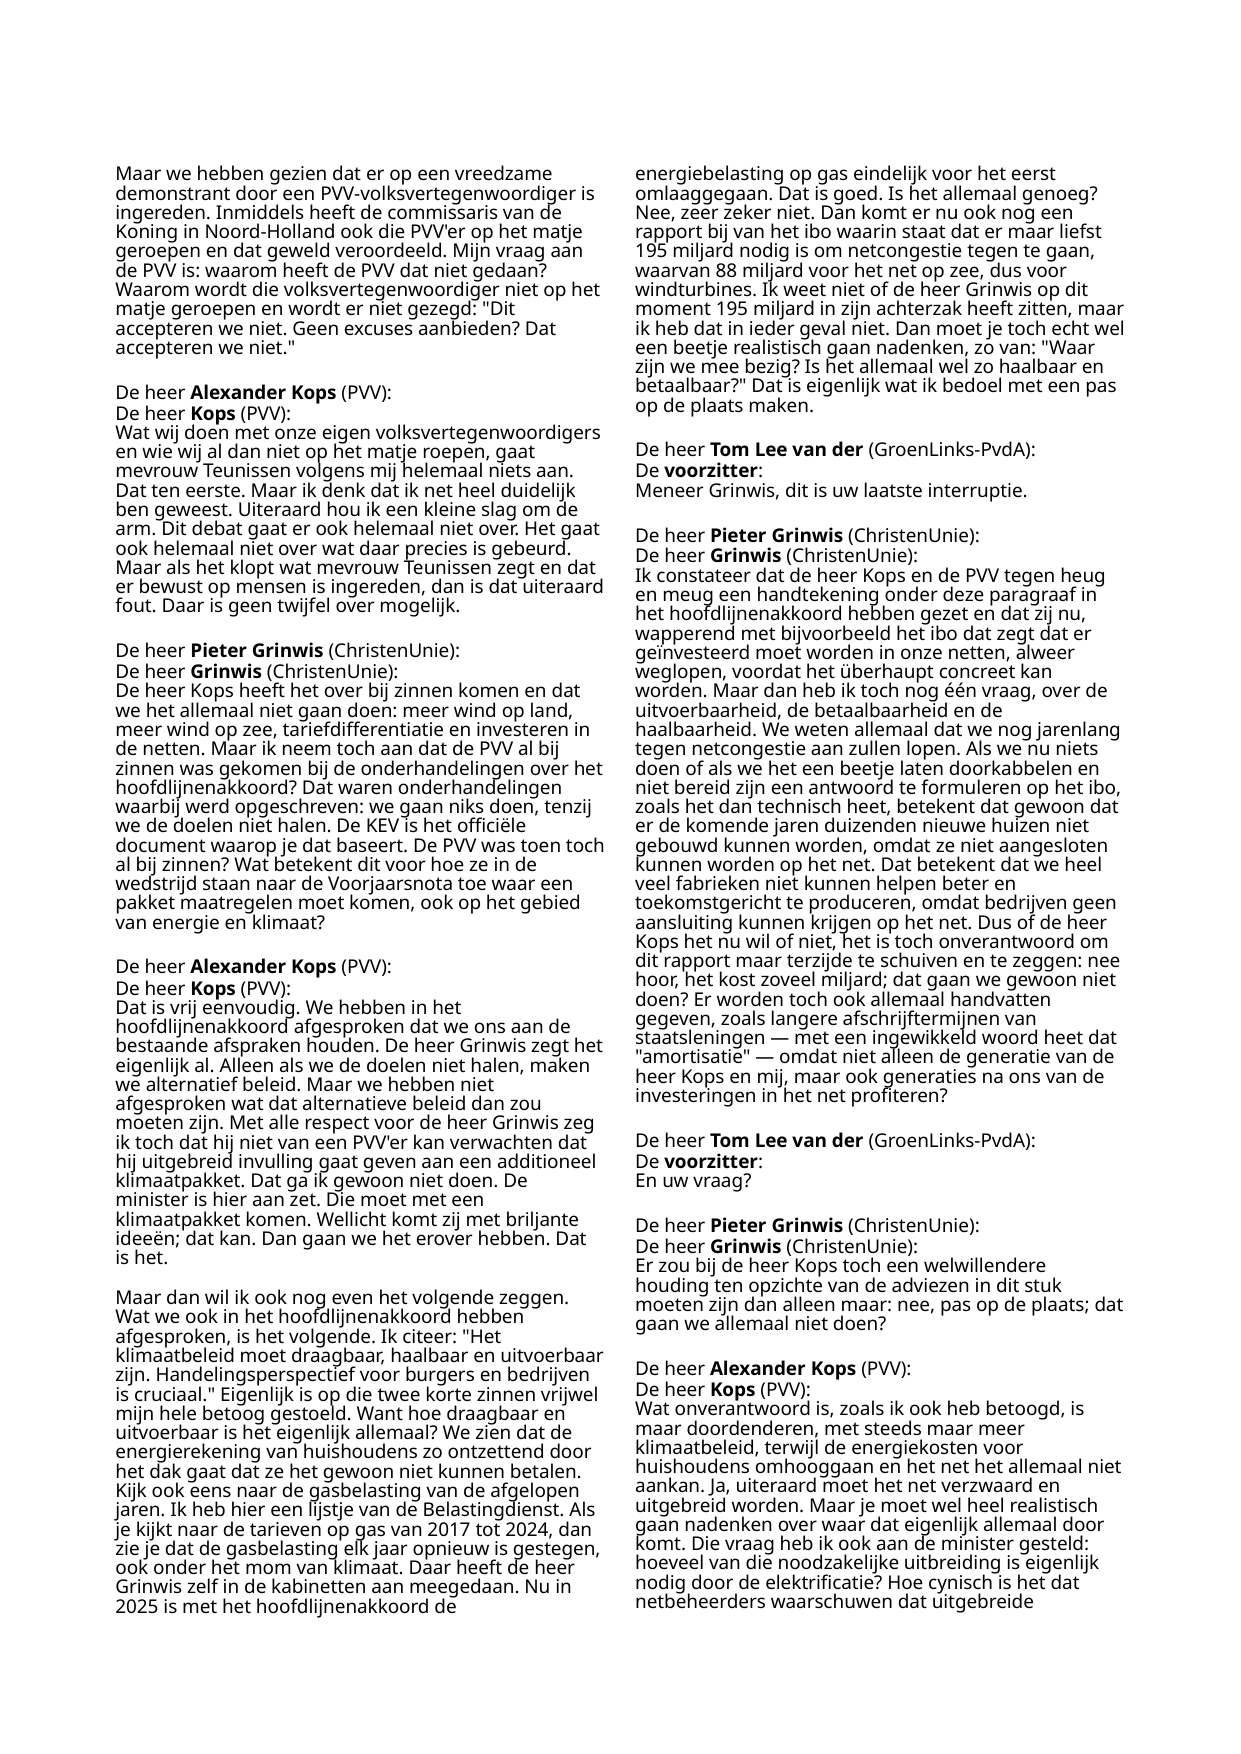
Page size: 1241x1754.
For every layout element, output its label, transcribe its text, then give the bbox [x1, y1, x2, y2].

text Meneer Grinwis, dit is uw laatste interruptie. [635, 482, 1125, 501]
text De heer Pieter Grinwis (ChristenUnie): [635, 522, 1125, 547]
text De heer Tom Lee van der (GroenLinks-PvdA): [635, 437, 1125, 462]
text energiebelasting op gas eindelijk voor het eerst omlaaggegaan. Dat is goed. Is het allemaal genoeg? Nee, zeer zeker niet. Dan komt er nu ook nog een rapport bij van het ibo waarin staat dat er maar liefst 195 miljard nodig is om netcongestie tegen te gaan, waarvan 88 miljard voor het net op zee, dus voor windturbines. Ik weet niet of de heer Grinwis op dit moment 195 miljard in zijn achterzak heeft zitten, maar ik heb dat in ieder geval niet. Dan moet je toch echt wel een beetje realistisch gaan nadenken, zo van: "Waar zijn we mee bezig? Is het allemaal wel zo haalbaar en betaalbaar?" Dat is eigenlijk wat ik bedoel met een pas op de plaats maken. [635, 165, 1125, 416]
text De heer Kops (PVV): [115, 979, 605, 999]
text En uw vraag? [635, 1172, 1125, 1191]
text Ik constateer dat de heer Kops en de PVV tegen heug en meug een handtekening onder deze paragraaf in het hoofdlijnenakkoord hebben gezet en dat zij nu, wapperend met bijvoorbeeld het ibo dat zegt dat er geïnvesteerd moet worden in onze netten, alweer weglopen, voordat het überhaupt concreet kan worden. Maar dan heb ik toch nog één vraag, over de uitvoerbaarheid, de betaalbaarheid en de haalbaarheid. We weten allemaal dat we nog jarenlang tegen netcongestie aan zullen lopen. Als we nu niets doen of als we het een beetje laten doorkabbelen en niet bereid zijn een antwoord te formuleren op het ibo, zoals het dan technisch heet, betekent dat gewoon dat er de komende jaren duizenden nieuwe huizen niet gebouwd kunnen worden, omdat ze niet aangesloten kunnen worden op het net. Dat betekent dat we heel veel fabrieken niet kunnen helpen beter en toekomstgericht te produceren, omdat bedrijven geen aansluiting kunnen krijgen op het net. Dus of de heer Kops het nu wil of niet, het is toch onverantwoord om dit rapport maar terzijde te schuiven en te zeggen: nee hoor, het kost zoveel miljard; dat gaan we gewoon niet doen? Er worden toch ook allemaal handvatten gegeven, zoals langere afschrijftermijnen van staatsleningen — met een ingewikkeld woord heet dat "amortisatie" — omdat niet alleen de generatie van de heer Kops en mij, maar ook generaties na ons van de investeringen in het net profiteren? [635, 567, 1125, 1106]
text Dat is vrij eenvoudig. We hebben in het hoofdlijnenakkoord afgesproken dat we ons aan de bestaande afspraken houden. De heer Grinwis zegt het eigenlijk al. Alleen als we de doelen niet halen, maken we alternatief beleid. Maar we hebben niet afgesproken wat dat alternatieve beleid dan zou moeten zijn. Met alle respect voor de heer Grinwis zeg ik toch dat hij niet van een PVV'er kan verwachten dat hij uitgebreid invulling gaat geven aan een additioneel klimaatpakket. Dat ga ik gewoon niet doen. De minister is hier aan zet. Die moet met een klimaatpakket komen. Wellicht komt zij met briljante ideeën; dat kan. Dan gaan we het erover hebben. Dat is het. [115, 999, 605, 1268]
text De heer Pieter Grinwis (ChristenUnie): [635, 1212, 1125, 1238]
text De heer Alexander Kops (PVV): [115, 379, 605, 404]
text De heer Alexander Kops (PVV): [115, 954, 605, 979]
text De heer Kops heeft het over bij zinnen komen en dat we het allemaal niet gaan doen: meer wind op land, meer wind op zee, tariefdifferentiatie en investeren in de netten. Maar ik neem toch aan dat de PVV al bij zinnen was gekomen bij de onderhandelingen over het hoofdlijnenakkoord? Dat waren onderhandelingen waarbij werd opgeschreven: we gaan niks doen, tenzij we de doelen niet halen. De KEV is het officiële document waarop je dat baseert. De PVV was toen toch al bij zinnen? Wat betekent dit voor hoe ze in de wedstrijd staan naar de Voorjaarsnota toe waar een pakket maatregelen moet komen, ook op het gebied van energie en klimaat? [115, 682, 605, 933]
text De heer Alexander Kops (PVV): [635, 1355, 1125, 1381]
text Maar we hebben gezien dat er op een vreedzame demonstrant door een PVV-volksvertegenwoordiger is ingereden. Inmiddels heeft de commissaris van de Koning in Noord-Holland ook die PVV'er op het matje geroepen en dat geweld veroordeeld. Mijn vraag aan de PVV is: waarom heeft de PVV dat niet gedaan? Waarom wordt die volksvertegenwoordiger niet op het matje geroepen en wordt er niet gezegd: "Dit accepteren we niet. Geen excuses aanbieden? Dat accepteren we niet." [115, 165, 605, 358]
text De heer Tom Lee van der (GroenLinks-PvdA): [635, 1127, 1125, 1153]
text Er zou bij de heer Kops toch een welwillendere houding ten opzichte van de adviezen in dit stuk moeten zijn dan alleen maar: nee, pas op de plaats; dat gaan we allemaal niet doen? [635, 1257, 1125, 1334]
text De heer Grinwis (ChristenUnie): [635, 1238, 1125, 1257]
text De voorzitter: [635, 1153, 1125, 1172]
text De heer Kops (PVV): [115, 404, 605, 424]
text Wat onverantwoord is, zoals ik ook heb betoogd, is maar doordenderen, met steeds maar meer klimaatbeleid, terwijl de energiekosten voor huishoudens omhooggaan en het net het allemaal niet aankan. Ja, uiteraard moet het net verzwaard en uitgebreid worden. Maar je moet wel heel realistisch gaan nadenken over waar dat eigenlijk allemaal door komt. Die vraag heb ik ook aan de minister gesteld: hoeveel van die noodzakelijke uitbreiding is eigenlijk nodig door de elektrificatie? Hoe cynisch is het dat netbeheerders waarschuwen dat uitgebreide [635, 1400, 1125, 1612]
text De voorzitter: [635, 462, 1125, 482]
text De heer Kops (PVV): [635, 1381, 1125, 1400]
text Maar dan wil ik ook nog even het volgende zeggen. Wat we ook in het hoofdlijnenakkoord hebben afgesproken, is het volgende. Ik citeer: "Het klimaatbeleid moet draagbaar, haalbaar en uitvoerbaar zijn. Handelingsperspectief voor burgers en bedrijven is cruciaal." Eigenlijk is op die twee korte zinnen vrijwel mijn hele betoog gestoeld. Want hoe draagbaar en uitvoerbaar is het eigenlijk allemaal? We zien dat de energierekening van huishoudens zo ontzettend door het dak gaat dat ze het gewoon niet kunnen betalen. Kijk ook eens naar de gasbelasting van de afgelopen jaren. Ik heb hier een lijstje van de Belastingdienst. Als je kijkt naar de tarieven op gas van 2017 tot 2024, dan zie je dat de gasbelasting elk jaar opnieuw is gestegen, ook onder het mom van klimaat. Daar heeft de heer Grinwis zelf in de kabinetten aan meegedaan. Nu in 2025 is met het hoofdlijnenakkoord de [115, 1289, 605, 1617]
text De heer Grinwis (ChristenUnie): [115, 663, 605, 682]
text Wat wij doen met onze eigen volksvertegenwoordigers en wie wij al dan niet op het matje roepen, gaat mevrouw Teunissen volgens mij helemaal niets aan. Dat ten eerste. Maar ik denk dat ik net heel duidelijk ben geweest. Uiteraard hou ik een kleine slag om de arm. Dit debat gaat er ook helemaal niet over. Het gaat ook helemaal niet over wat daar precies is gebeurd. Maar als het klopt wat mevrouw Teunissen zegt en dat er bewust op mensen is ingereden, dan is dat uiteraard fout. Daar is geen twijfel over mogelijk. [115, 424, 605, 617]
text De heer Grinwis (ChristenUnie): [635, 547, 1125, 567]
text De heer Pieter Grinwis (ChristenUnie): [115, 637, 605, 663]
